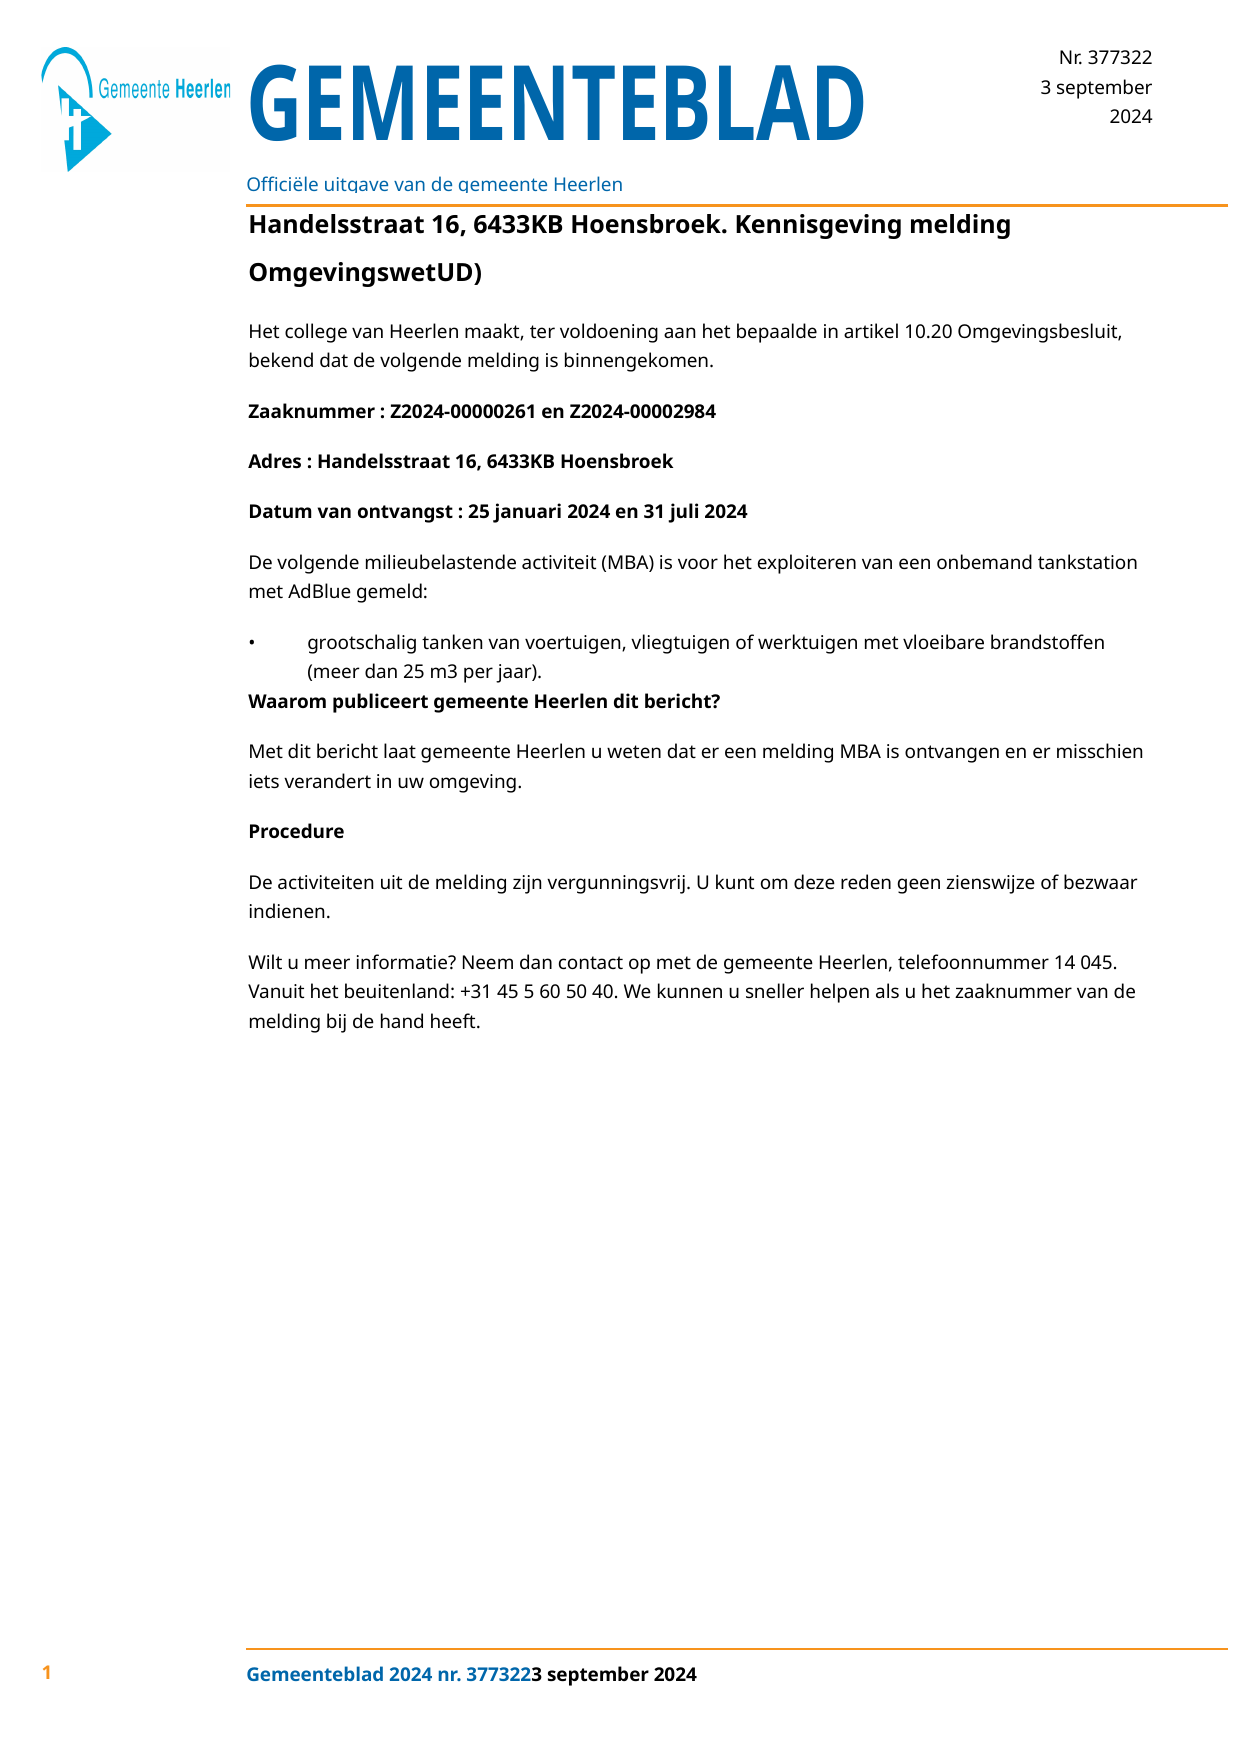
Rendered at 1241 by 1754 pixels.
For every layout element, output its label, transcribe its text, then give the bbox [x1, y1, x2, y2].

text Met dit bericht laat gemeente Heerlen u weten dat er een melding MBA is ontvangen en er misschien iets verandert in uw omgeving. [248, 739, 1152, 794]
text Het college van Heerlen maakt, ter voldoening aan het bepaalde in artikel 10.20 Omgevingsbesluit, bekend dat de volgende melding is binnengekomen. [248, 318, 1152, 373]
text Zaaknummer : Z2024-00000261 en Z2024-00002984 [248, 398, 1152, 424]
text Wilt u meer informatie? Neem dan contact op met de gemeente Heerlen, telefoonnummer 14 045. Vanuit het beuitenland: +31 45 5 60 50 40. We kunnen u sneller helpen als u het zaaknummer van de melding bij de hand heeft. [248, 949, 1152, 1034]
text Adres : Handelsstraat 16, 6433KB Hoensbroek [248, 448, 1152, 474]
text Datum van ontvangst : 25 januari 2024 en 31 juli 2024 [248, 499, 1152, 524]
picture [41, 47, 59, 70]
text De volgende milieubelastende activiteit (MBA) is voor het exploiteren van een onbemand tankstation met AdBlue gemeld: [248, 549, 1152, 604]
text Procedure [248, 819, 1152, 844]
list grootschalig tanken van voertuigen, vliegtuigen of werktuigen met vloeibare brandstoffen (meer dan 25 m3 per jaar). [248, 629, 1152, 684]
text De activiteiten uit de melding zijn vergunningsvrij. U kunt om deze reden geen zienswijze of bezwaar indienen. [248, 869, 1152, 924]
picture [41, 47, 231, 172]
text Waarom publiceert gemeente Heerlen dit bericht? [248, 688, 1152, 714]
text Handelsstraat 16, 6433KB Hoensbroek. Kennisgeving melding OmgevingswetUD) [248, 207, 1152, 288]
